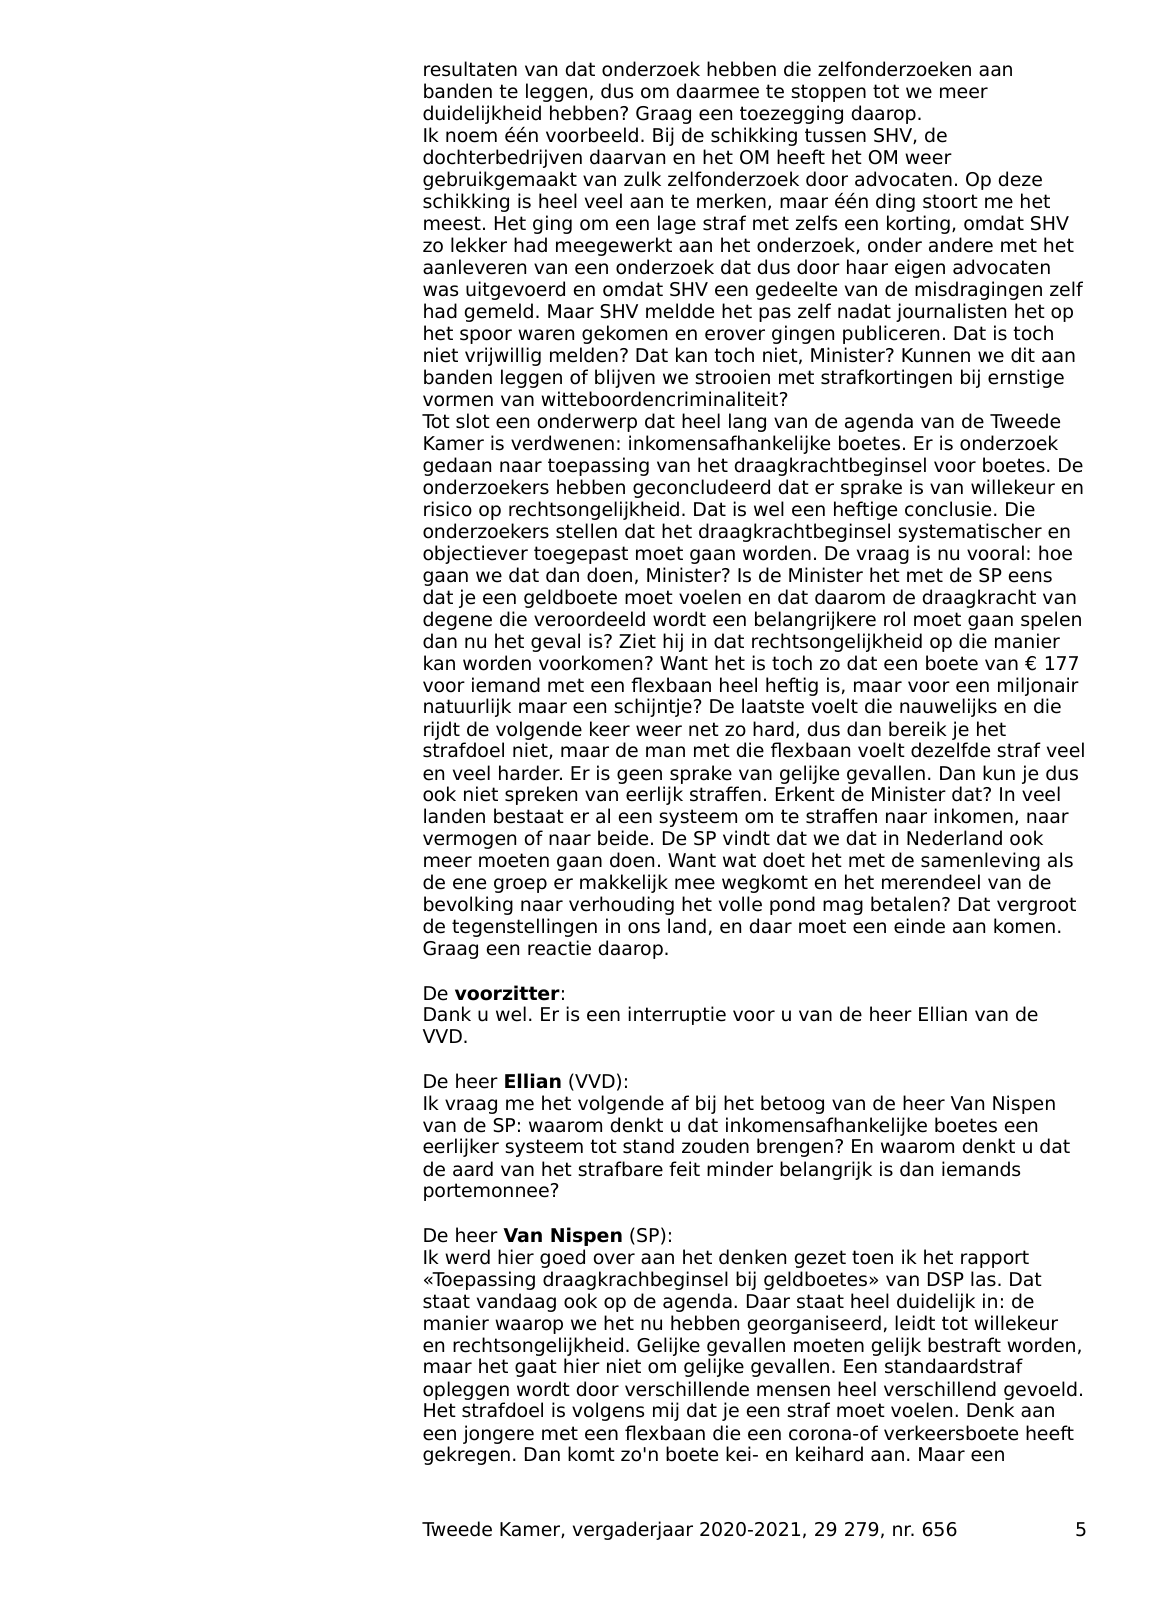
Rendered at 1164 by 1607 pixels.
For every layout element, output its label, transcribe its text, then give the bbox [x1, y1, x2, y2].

text De heer Van Nispen (SP): [422, 1224, 1087, 1247]
text resultaten van dat onderzoek hebben die zelfonderzoeken aan banden te leggen, dus om daarmee te stoppen tot we meer duidelijkheid hebben? Graag een toezegging daarop. [422, 59, 1087, 125]
text Ik werd hier goed over aan het denken gezet toen ik het rapport «Toepassing draagkrachbeginsel bij geldboetes» van DSP las. Dat staat vandaag ook op de agenda. Daar staat heel duidelijk in: de manier waarop we het nu hebben georganiseerd, leidt tot willekeur en rechtsongelijkheid. Gelijke gevallen moeten gelijk bestraft worden, maar het gaat hier niet om gelijke gevallen. Een standaardstraf opleggen wordt door verschillende mensen heel verschillend gevoeld. Het strafdoel is volgens mij dat je een straf moet voelen. Denk aan een jongere met een flexbaan die een corona-of verkeersboete heeft gekregen. Dan komt zo'n boete kei- en keihard aan. Maar een [422, 1247, 1087, 1466]
text Ik noem één voorbeeld. Bij de schikking tussen SHV, de dochterbedrijven daarvan en het OM heeft het OM weer gebruikgemaakt van zulk zelfonderzoek door advocaten. Op deze schikking is heel veel aan te merken, maar één ding stoort me het meest. Het ging om een lage straf met zelfs een korting, omdat SHV zo lekker had meegewerkt aan het onderzoek, onder andere met het aanleveren van een onderzoek dat dus door haar eigen advocaten was uitgevoerd en omdat SHV een gedeelte van de misdragingen zelf had gemeld. Maar SHV meldde het pas zelf nadat journalisten het op het spoor waren gekomen en erover gingen publiceren. Dat is toch niet vrijwillig melden? Dat kan toch niet, Minister? Kunnen we dit aan banden leggen of blijven we strooien met strafkortingen bij ernstige vormen van witteboordencriminaliteit? [422, 125, 1087, 411]
text Dank u wel. Er is een interruptie voor u van de heer Ellian van de VVD. [422, 1004, 1087, 1048]
text Ik vraag me het volgende af bij het betoog van de heer Van Nispen van de SP: waarom denkt u dat inkomensafhankelijke boetes een eerlijker systeem tot stand zouden brengen? En waarom denkt u dat de aard van het strafbare feit minder belangrijk is dan iemands portemonnee? [422, 1092, 1087, 1202]
text De voorzitter: [422, 982, 1087, 1004]
text Tot slot een onderwerp dat heel lang van de agenda van de Tweede Kamer is verdwenen: inkomensafhankelijke boetes. Er is onderzoek gedaan naar toepassing van het draagkrachtbeginsel voor boetes. De onderzoekers hebben geconcludeerd dat er sprake is van willekeur en risico op rechtsongelijkheid. Dat is wel een heftige conclusie. Die onderzoekers stellen dat het draagkrachtbeginsel systematischer en objectiever toegepast moet gaan worden. De vraag is nu vooral: hoe gaan we dat dan doen, Minister? Is de Minister het met de SP eens dat je een geldboete moet voelen en dat daarom de draagkracht van degene die veroordeeld wordt een belangrijkere rol moet gaan spelen dan nu het geval is? Ziet hij in dat rechtsongelijkheid op die manier kan worden voorkomen? Want het is toch zo dat een boete van € 177 voor iemand met een flexbaan heel heftig is, maar voor een miljonair natuurlijk maar een schijntje? De laatste voelt die nauwelijks en die rijdt de volgende keer weer net zo hard, dus dan bereik je het strafdoel niet, maar de man met die flexbaan voelt dezelfde straf veel en veel harder. Er is geen sprake van gelijke gevallen. Dan kun je dus ook niet spreken van eerlijk straffen. Erkent de Minister dat? In veel landen bestaat er al een systeem om te straffen naar inkomen, naar vermogen of naar beide. De SP vindt dat we dat in Nederland ook meer moeten gaan doen. Want wat doet het met de samenleving als de ene groep er makkelijk mee wegkomt en het merendeel van de bevolking naar verhouding het volle pond mag betalen? Dat vergroot de tegenstellingen in ons land, en daar moet een einde aan komen. Graag een reactie daarop. [422, 411, 1087, 960]
text De heer Ellian (VVD): [422, 1071, 1087, 1092]
